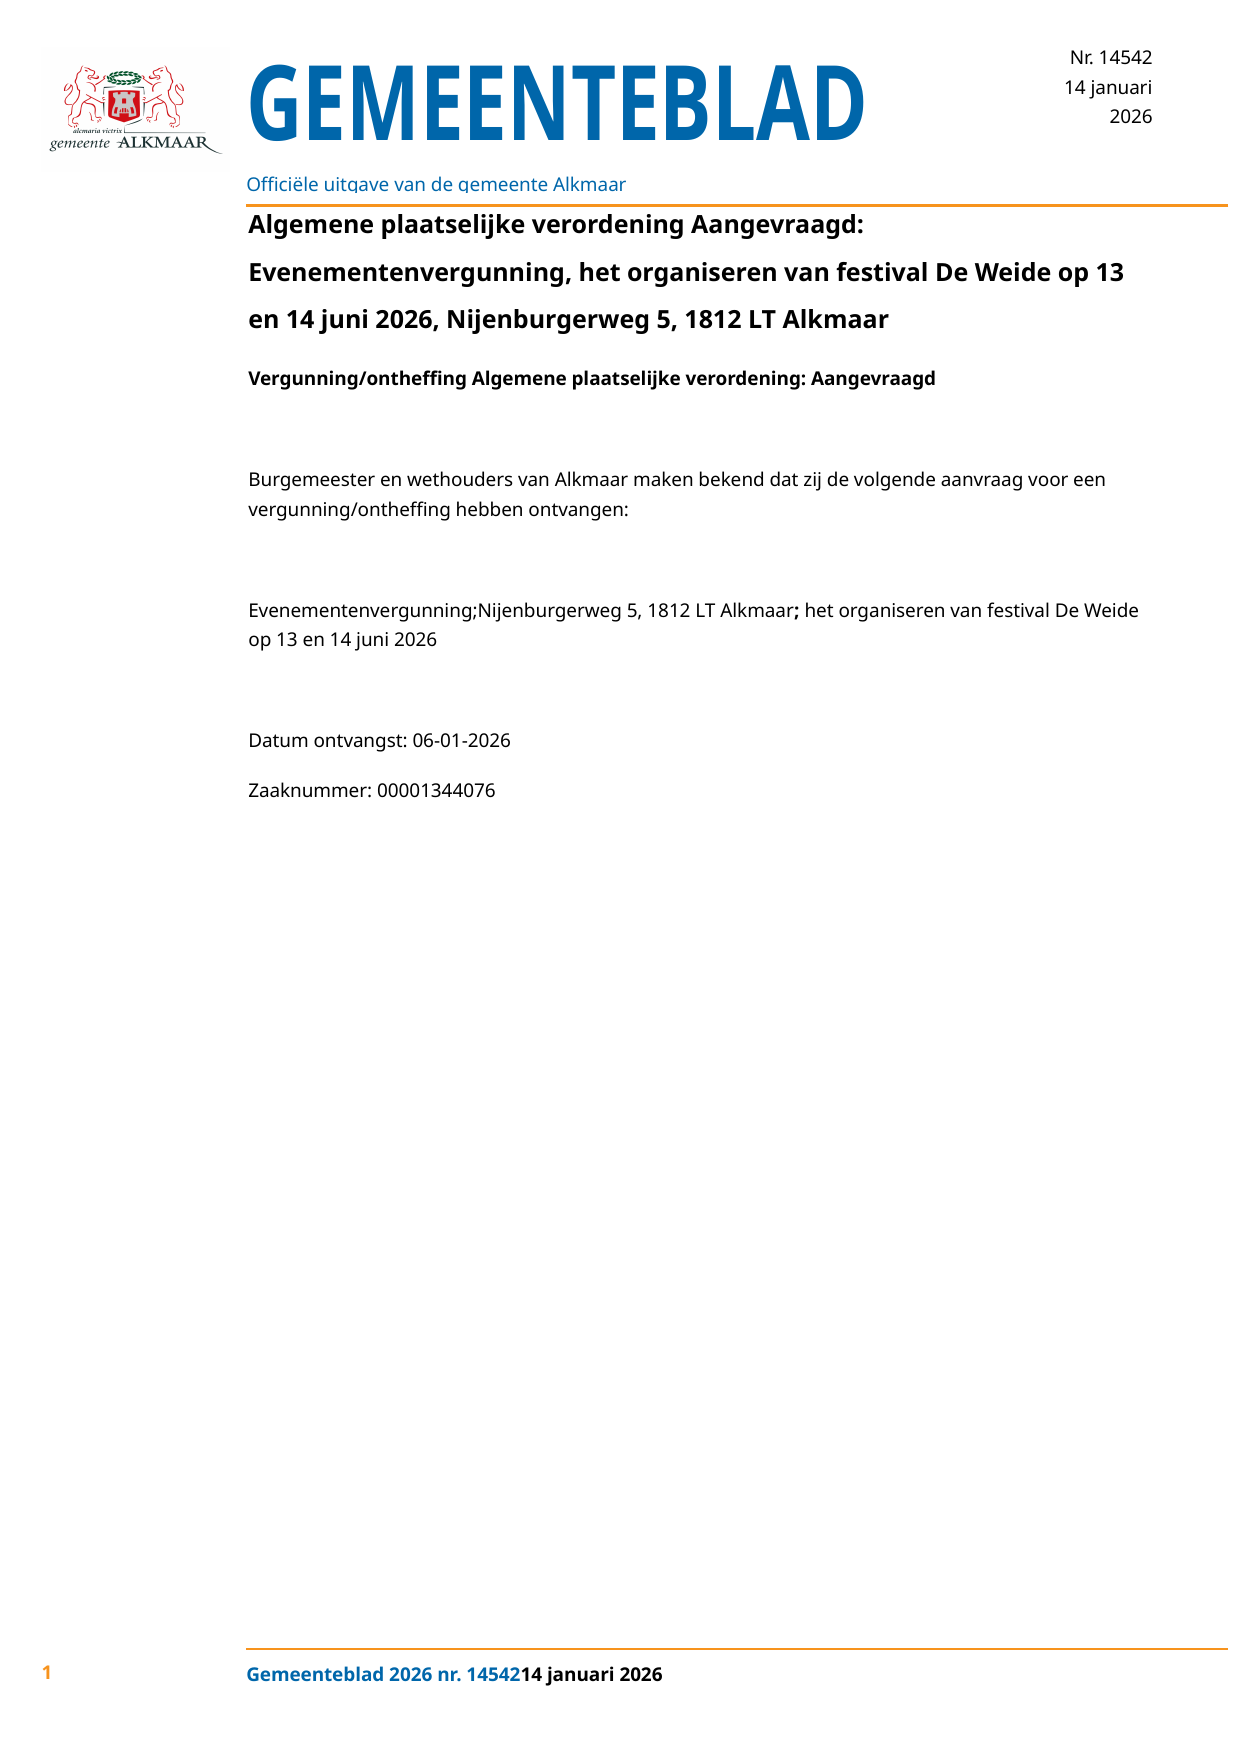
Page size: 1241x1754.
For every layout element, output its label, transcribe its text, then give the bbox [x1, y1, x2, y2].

text Burgemeester en wethouders van Alkmaar maken bekend dat zij de volgende aanvraag voor een vergunning/ontheffing hebben ontvangen: [248, 466, 1152, 522]
text Evenementenvergunning;Nijenburgerweg 5, 1812 LT Alkmaar; het organiseren van festival De Weide op 13 en 14 juni 2026 [248, 597, 1152, 652]
text Vergunning/ontheffing Algemene plaatselijke verordening: Aangevraagd [248, 366, 1152, 391]
text Datum ontvangst: 06-01-2026 [248, 727, 1152, 753]
text Algemene plaatselijke verordening Aangevraagd: Evenementenvergunning, het organiseren van festival De Weide op 13 en 14 juni 2026, Nijenburgerweg 5, 1812 LT Alkmaar [248, 207, 1152, 336]
text Zaaknummer: 00001344076 [248, 778, 1152, 803]
picture [41, 47, 231, 172]
